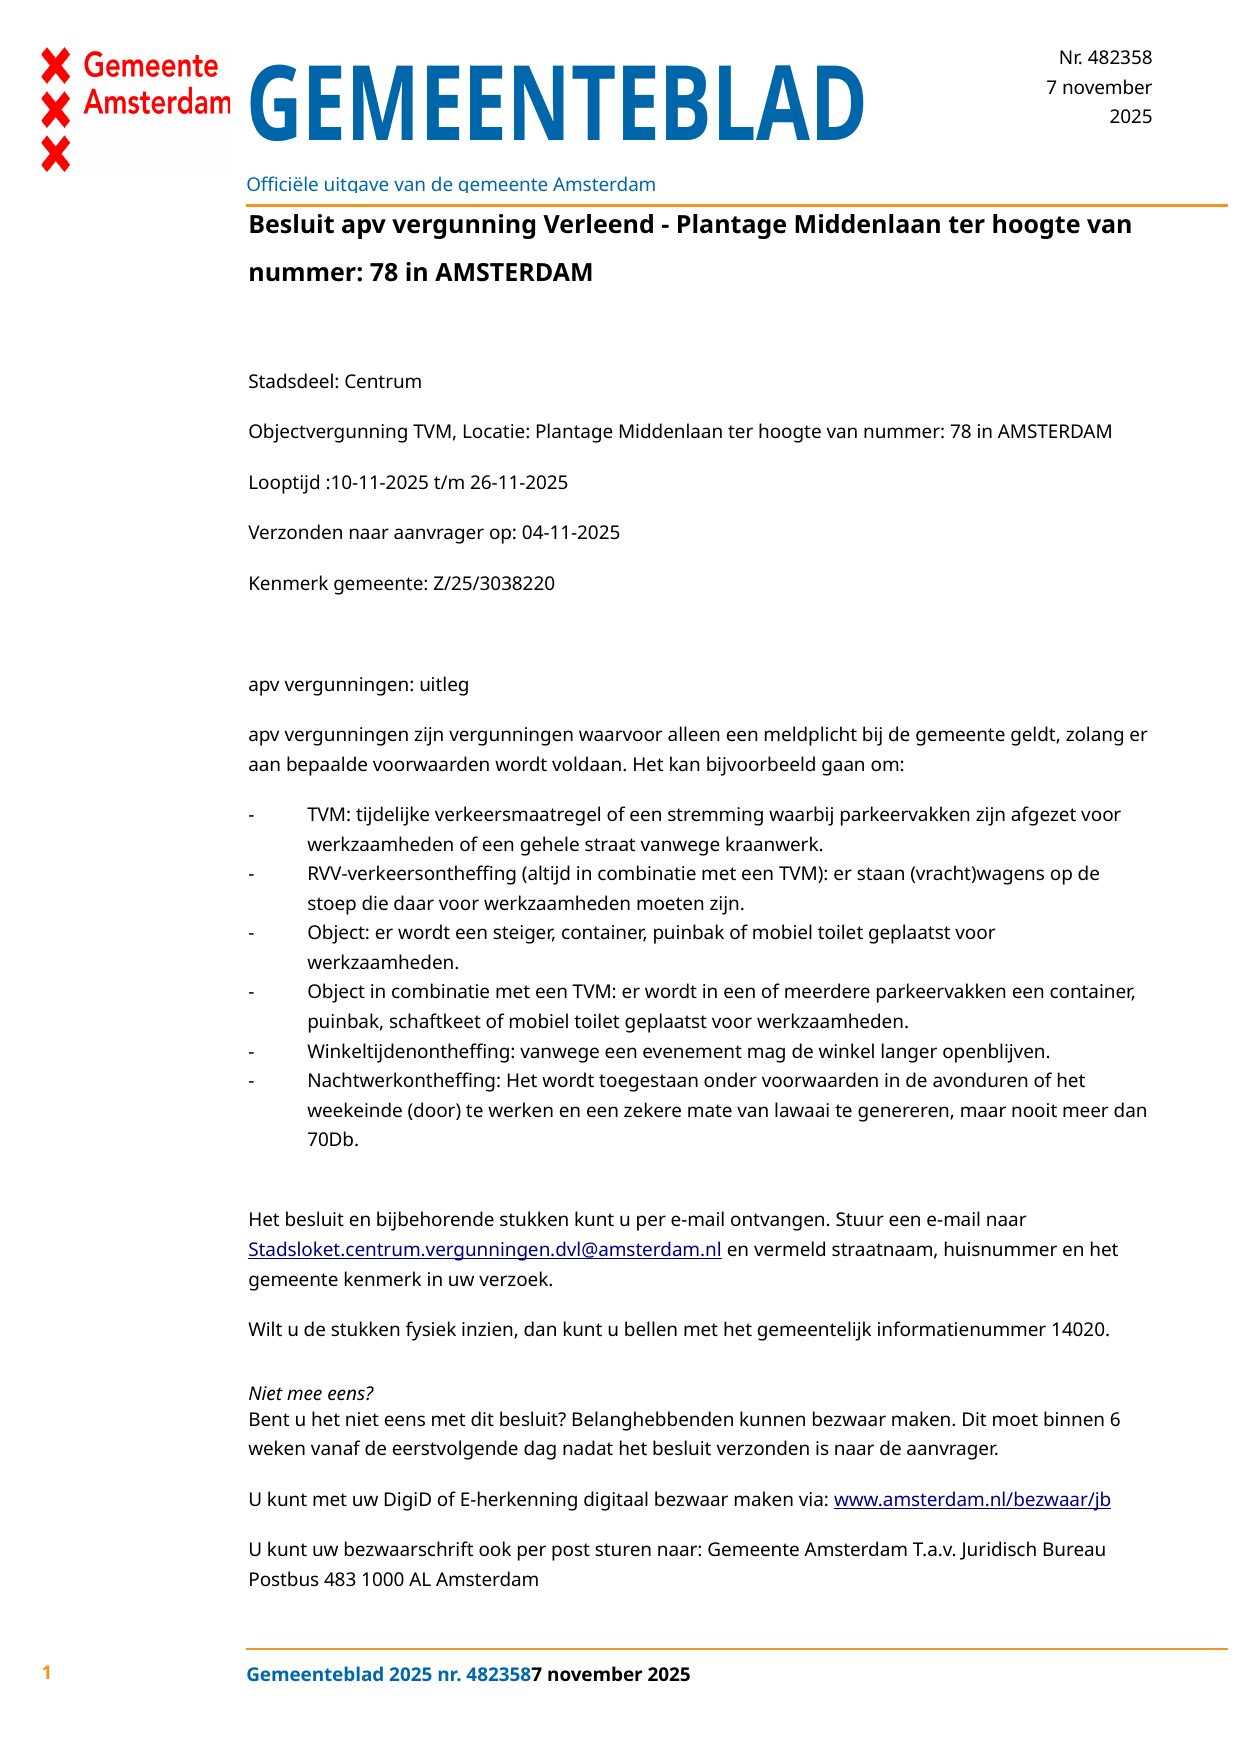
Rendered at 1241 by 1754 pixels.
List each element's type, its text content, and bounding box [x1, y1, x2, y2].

text U kunt met uw DigiD of E-herkenning digitaal bezwaar maken via: www.amsterdam.nl/bezwaar/jb [248, 1486, 1152, 1512]
list RVV-verkeersontheffing (altijd in combinatie met een TVM): er staan (vracht)wagens op de stoep die daar voor werkzaamheden moeten zijn. [248, 860, 1152, 916]
list Object in combinatie met een TVM: er wordt in een of meerdere parkeervakken een container, puinbak, schaftkeet of mobiel toilet geplaatst voor werkzaamheden. [248, 979, 1152, 1034]
text Verzonden naar aanvrager op: 04-11-2025 [248, 519, 1152, 545]
text Looptijd :10-11-2025 t/m 26-11-2025 [248, 469, 1152, 495]
list Object: er wordt een steiger, container, puinbak of mobiel toilet geplaatst voor werkzaamheden. [248, 919, 1152, 975]
text Besluit apv vergunning Verleend - Plantage Middenlaan ter hoogte van nummer: 78 in AMSTERDAM [248, 207, 1152, 288]
text Kenmerk gemeente: Z/25/3038220 [248, 570, 1152, 596]
text Niet mee eens? [248, 1380, 1152, 1406]
text U kunt uw bezwaarschrift ook per post sturen naar: Gemeente Amsterdam T.a.v. Juridisch Bureau Postbus 483 1000 AL Amsterdam [248, 1536, 1152, 1592]
text apv vergunningen zijn vergunningen waarvoor alleen een meldplicht bij de gemeente geldt, zolang er aan bepaalde voorwaarden wordt voldaan. Het kan bijvoorbeeld gaan om: [248, 721, 1152, 777]
text Objectvergunning TVM, Locatie: Plantage Middenlaan ter hoogte van nummer: 78 in AMSTERDAM [248, 419, 1152, 444]
list TVM: tijdelijke verkeersmaatregel of een stremming waarbij parkeervakken zijn afgezet voor werkzaamheden of een gehele straat vanwege kraanwerk. [248, 801, 1152, 857]
text Wilt u de stukken fysiek inzien, dan kunt u bellen met het gemeentelijk informatienummer 14020. [248, 1316, 1152, 1342]
picture [41, 47, 231, 172]
list Winkeltijdenontheffing: vanwege een evenement mag de winkel langer openblijven. [248, 1038, 1152, 1064]
list Nachtwerkontheffing: Het wordt toegestaan onder voorwaarden in de avonduren of het weekeinde (door) te werken en een zekere mate van lawaai te genereren, maar nooit meer dan 70Db. [248, 1067, 1152, 1152]
text apv vergunningen: uitleg [248, 671, 1152, 697]
text Het besluit en bijbehorende stukken kunt u per e-mail ontvangen. Stuur een e-mail naar Stadsloket.centrum.vergunningen.dvl@amsterdam.nl en vermeld straatnaam, huisnummer en het gemeente kenmerk in uw verzoek. [248, 1207, 1152, 1292]
text Stadsdeel: Centrum [248, 368, 1152, 394]
text Bent u het niet eens met dit besluit? Belanghebbenden kunnen bezwaar maken. Dit moet binnen 6 weken vanaf de eerstvolgende dag nadat het besluit verzonden is naar de aanvrager. [248, 1406, 1152, 1461]
